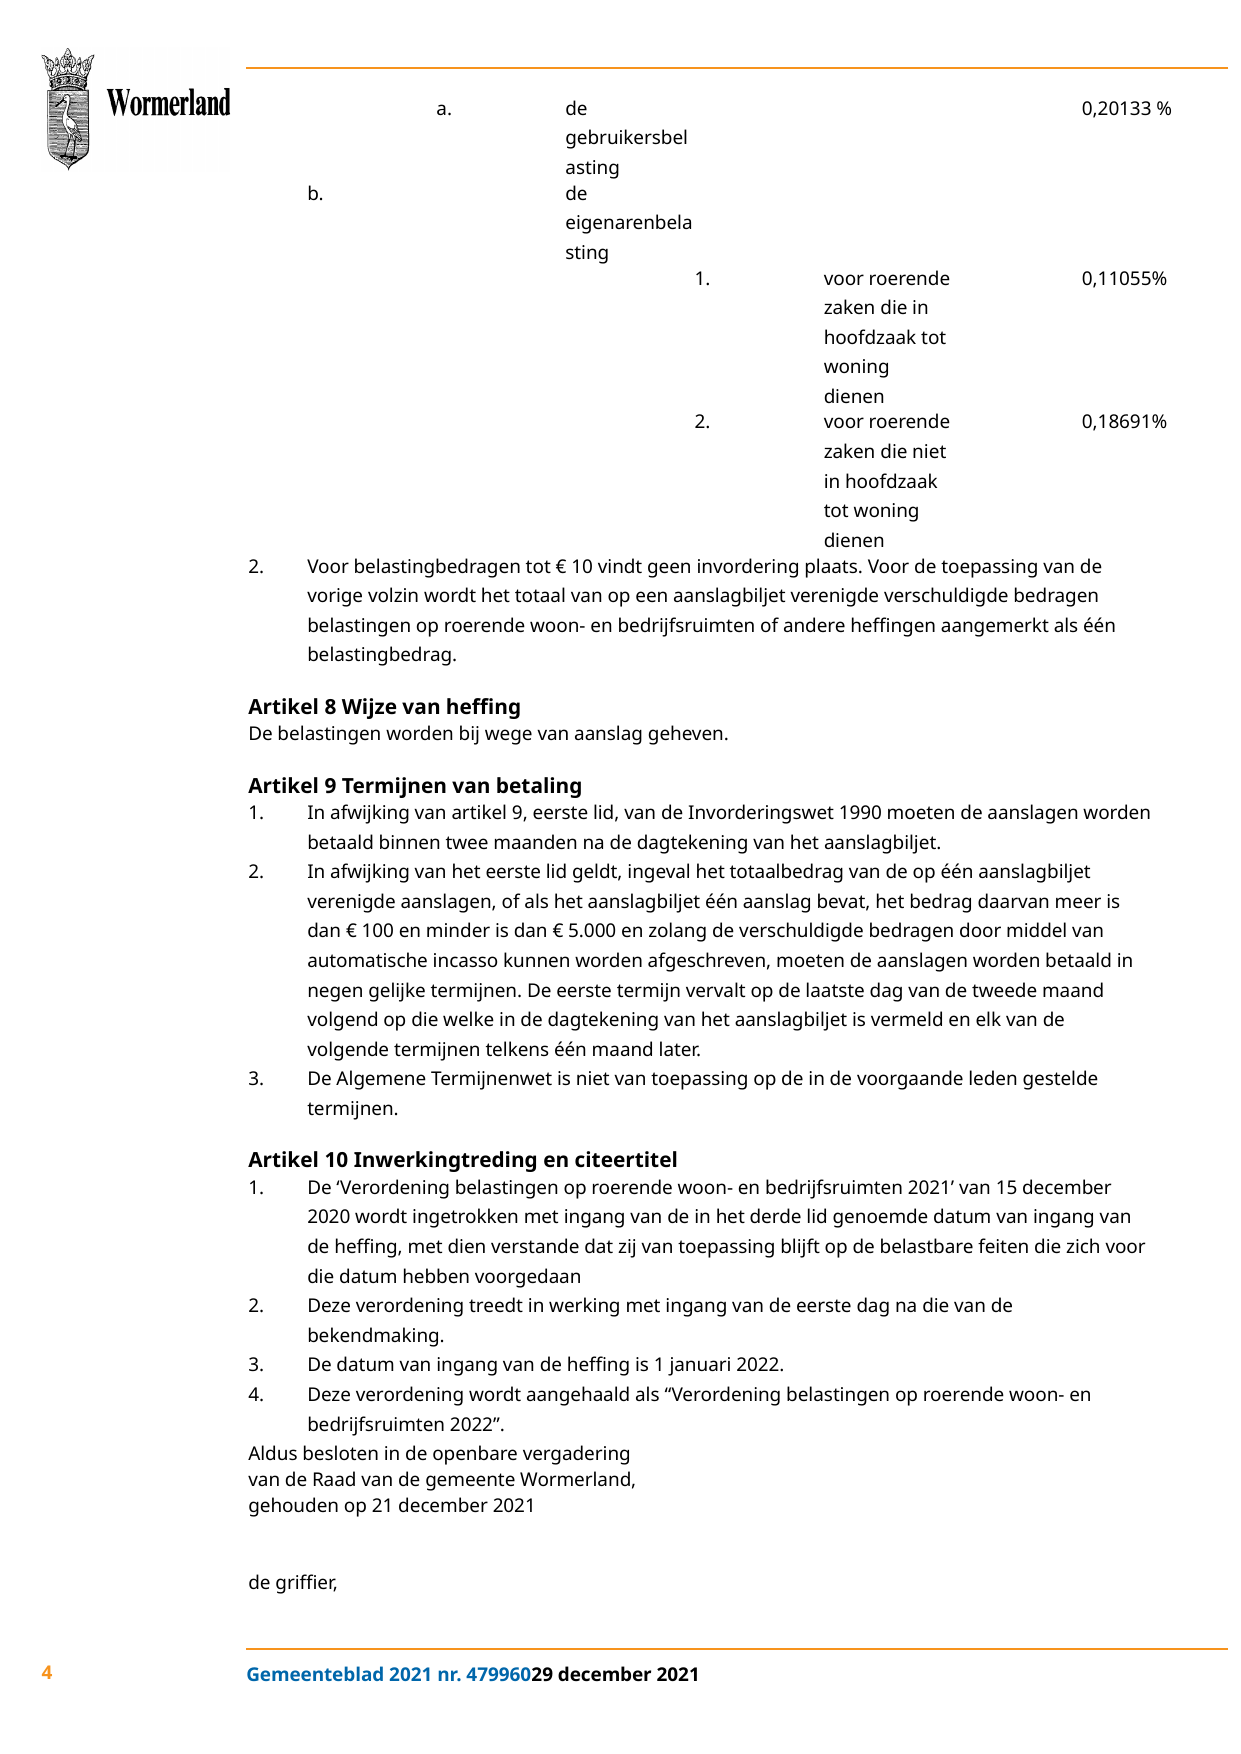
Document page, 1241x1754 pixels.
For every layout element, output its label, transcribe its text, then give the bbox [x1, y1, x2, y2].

list De datum van ingang van de heffing is 1 januari 2022. [248, 1352, 1152, 1377]
table_cell 1. [694, 265, 823, 409]
list De ‘Verordening belastingen op roerende woon- en bedrijfsruimten 2021’ van 15 december 2020 wordt ingetrokken met ingang van de in het derde lid genoemde datum van ingang van de heffing, met dien verstande dat zij van toepassing blijft op de belastbare feiten die zich voor die datum hebben voorgedaan [248, 1174, 1152, 1288]
list Deze verordening wordt aangehaald als “Verordening belastingen op roerende woon- en bedrijfsruimten 2022”. [248, 1381, 1152, 1436]
table_header de gebruikersbelasting [565, 95, 694, 180]
table_header [824, 95, 952, 180]
list In afwijking van het eerste lid geldt, ingeval het totaalbedrag van de op één aanslagbiljet verenigde aanslagen, of als het aanslagbiljet één aanslag bevat, het bedrag daarvan meer is dan € 100 en minder is dan € 5.000 en zolang de verschuldigde bedragen door middel van automatische incasso kunnen worden afgeschreven, moeten de aanslagen worden betaald in negen gelijke termijnen. De eerste termijn vervalt op de laatste dag van de tweede maand volgend op die welke in de dagtekening van het aanslagbiljet is vermeld en elk van de volgende termijnen telkens één maand later. [248, 858, 1152, 1062]
table_cell voor roerende zaken die niet in hoofdzaak tot woning dienen [824, 409, 952, 553]
text Artikel 8 Wijze van heffing [248, 692, 1152, 721]
table_cell 0,11055% [1082, 265, 1211, 409]
table_header [953, 95, 1082, 180]
list Deze verordening treedt in werking met ingang van de eerste dag na die van de bekendmaking. [248, 1292, 1152, 1348]
text Artikel 10 Inwerkingtreding en citeertitel [248, 1146, 1152, 1174]
table_cell [1082, 180, 1211, 265]
table_header 0,20133 % [1082, 95, 1211, 180]
table_cell [307, 409, 436, 553]
text De belastingen worden bij wege van aanslag geheven. [248, 721, 1152, 746]
list Voor belastingbedragen tot € 10 vindt geen invordering plaats. Voor de toepassing van de vorige volzin wordt het totaal van op een aanslagbiljet verenigde verschuldigde bedragen belastingen op roerende woon- en bedrijfsruimten of andere heffingen aangemerkt als één belastingbedrag. [248, 553, 1152, 667]
table_header a. [436, 95, 565, 180]
text van de Raad van de gemeente Wormerland, [248, 1466, 1152, 1492]
table_header [307, 95, 436, 180]
table_cell [436, 265, 565, 409]
table_cell [694, 180, 823, 265]
table_cell [307, 265, 436, 409]
table_cell 0,18691% [1082, 409, 1211, 553]
table_cell [953, 180, 1082, 265]
table_cell [565, 409, 694, 553]
table_cell de eigenarenbelasting [565, 180, 694, 265]
table_cell b. [307, 180, 436, 265]
list In afwijking van artikel 9, eerste lid, van de Invorderingswet 1990 moeten de aanslagen worden betaald binnen twee maanden na de dagtekening van het aanslagbiljet. [248, 799, 1152, 855]
list De Algemene Termijnenwet is niet van toepassing op de in de voorgaande leden gestelde termijnen. [248, 1066, 1152, 1121]
table_cell [953, 409, 1082, 553]
table_header [694, 95, 823, 180]
table_cell [824, 180, 952, 265]
picture [41, 47, 231, 172]
text de griffier, [248, 1569, 1152, 1595]
table_cell [436, 409, 565, 553]
table_cell voor roerende zaken die in hoofdzaak tot woning dienen [824, 265, 952, 409]
table_cell [953, 265, 1082, 409]
table_cell [565, 265, 694, 409]
table_cell 2. [694, 409, 823, 553]
table_cell [436, 180, 565, 265]
text Aldus besloten in de openbare vergadering [248, 1440, 1152, 1466]
text Artikel 9 Termijnen van betaling [248, 771, 1152, 799]
text gehouden op 21 december 2021 [248, 1492, 1152, 1517]
